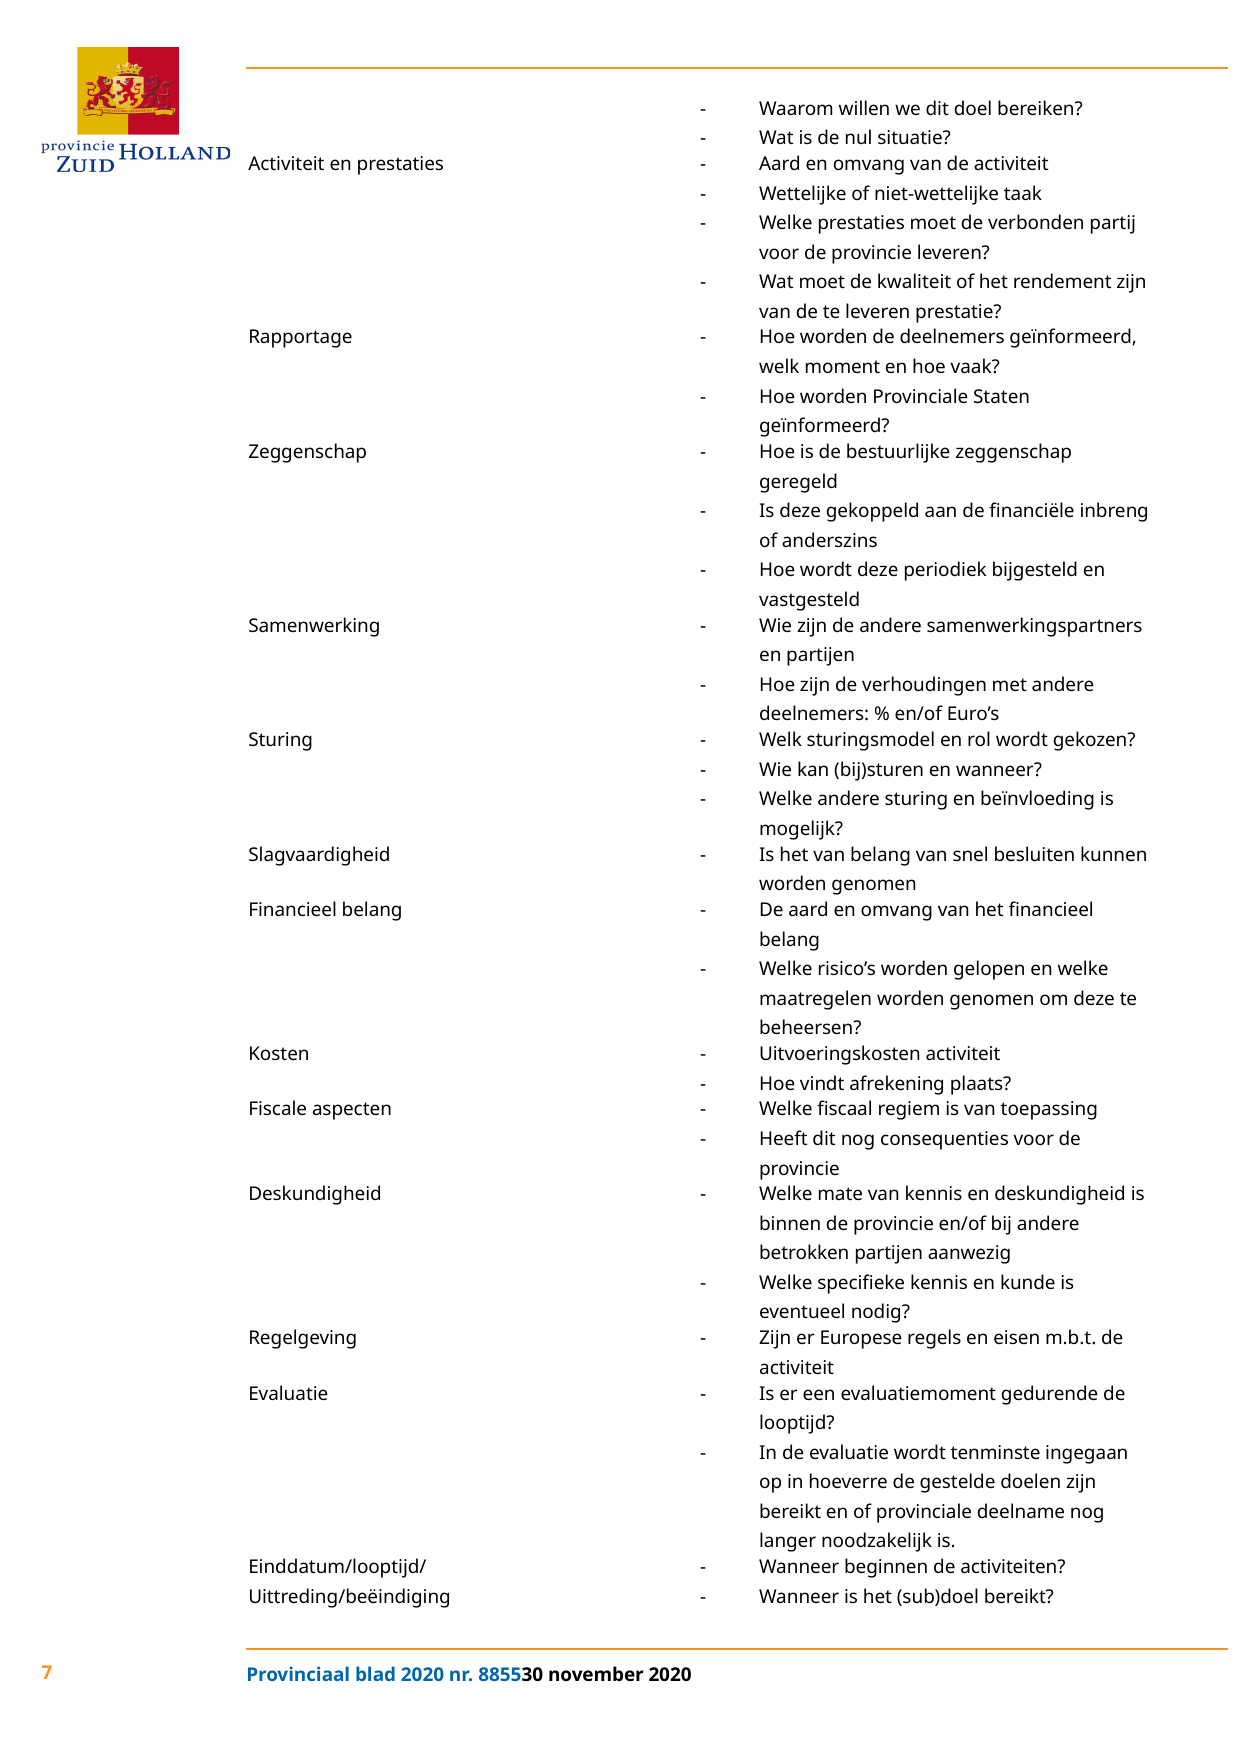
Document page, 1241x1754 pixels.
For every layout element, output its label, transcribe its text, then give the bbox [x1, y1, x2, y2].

table_cell Hoe worden de deelnemers geïnformeerd, welk moment en hoe vaak? Hoe worden Provinciale Staten geïnformeerd? [700, 324, 1152, 438]
table_cell Sturing [248, 726, 700, 841]
table_cell Welke fiscaal regiem is van toepassing Heeft dit nog consequenties voor de provincie [700, 1096, 1152, 1180]
table_header Waarom willen we dit doel bereiken? Wat is de nul situatie? [700, 95, 1152, 150]
table_cell Financieel belang [248, 896, 700, 1040]
table_cell Fiscale aspecten [248, 1096, 700, 1180]
table_cell Hoe is de bestuurlijke zeggenschap geregeld Is deze gekoppeld aan de financiële inbreng of anderszins Hoe wordt deze periodiek bijgesteld en vastgesteld [700, 438, 1152, 612]
table_cell Wanneer beginnen de activiteiten? Wanneer is het (sub)doel bereikt? [700, 1554, 1152, 1609]
table_cell Welke mate van kennis en deskundigheid is binnen de provincie en/of bij andere betrokken partijen aanwezig Welke specifieke kennis en kunde is eventueel nodig? [700, 1180, 1152, 1324]
picture [41, 47, 231, 172]
table_header [248, 95, 700, 150]
table_cell Regelgeving [248, 1325, 700, 1380]
table_cell Zijn er Europese regels en eisen m.b.t. de activiteit [700, 1325, 1152, 1380]
table_cell Slagvaardigheid [248, 841, 700, 896]
table_cell Samenwerking [248, 612, 700, 726]
table_cell Is het van belang van snel besluiten kunnen worden genomen [700, 841, 1152, 896]
table_cell Aard en omvang van de activiteit Wettelijke of niet-wettelijke taak Welke prestaties moet de verbonden partij voor de provincie leveren? Wat moet de kwaliteit of het rendement zijn van de te leveren prestatie? [700, 150, 1152, 324]
table_cell Zeggenschap [248, 438, 700, 612]
table_cell Uitvoeringskosten activiteit Hoe vindt afrekening plaats? [700, 1040, 1152, 1096]
table_cell De aard en omvang van het financieel belang Welke risico’s worden gelopen en welke maatregelen worden genomen om deze te beheersen? [700, 896, 1152, 1040]
table_cell Rapportage [248, 324, 700, 438]
table_cell Activiteit en prestaties [248, 150, 700, 324]
table_cell Kosten [248, 1040, 700, 1096]
table_cell Deskundigheid [248, 1180, 700, 1324]
table_cell Is er een evaluatiemoment gedurende de looptijd? In de evaluatie wordt tenminste ingegaan op in hoeverre de gestelde doelen zijn bereikt en of provinciale deelname nog langer noodzakelijk is. [700, 1380, 1152, 1553]
table_cell Wie zijn de andere samenwerkingspartners en partijen Hoe zijn de verhoudingen met andere deelnemers: % en/of Euro’s [700, 612, 1152, 726]
table_cell Evaluatie [248, 1380, 700, 1553]
table_cell Welk sturingsmodel en rol wordt gekozen? Wie kan (bij)sturen en wanneer? Welke andere sturing en beïnvloeding is mogelijk? [700, 726, 1152, 841]
table_cell Einddatum/looptijd/ Uittreding/beëindiging [248, 1554, 700, 1609]
